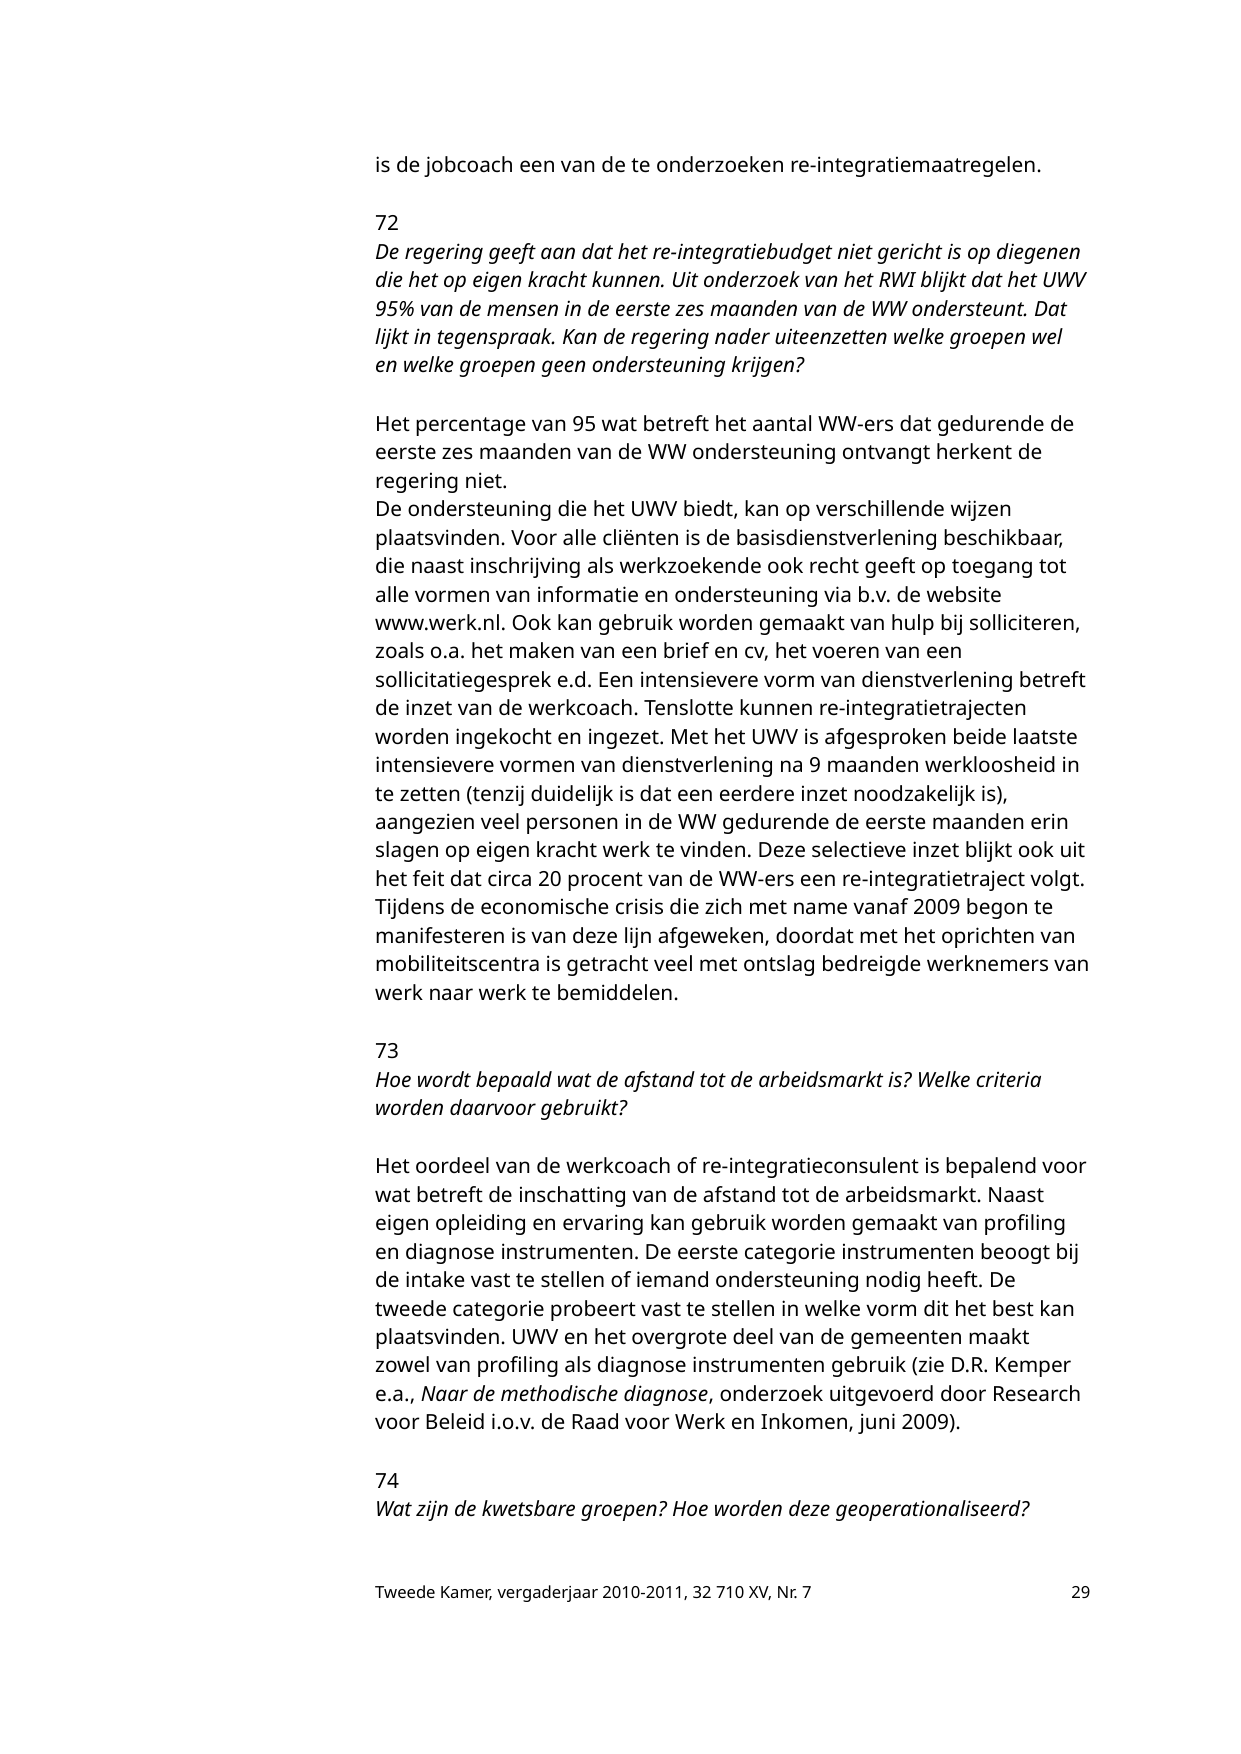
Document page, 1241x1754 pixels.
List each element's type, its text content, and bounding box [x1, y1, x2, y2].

text 72 [375, 208, 1090, 237]
text Het percentage van 95 wat betreft het aantal WW-ers dat gedurende de eerste zes maanden van de WW ondersteuning ontvangt herkent de regering niet. [375, 409, 1090, 494]
text 73 [375, 1036, 1090, 1065]
text Wat zijn de kwetsbare groepen? Hoe worden deze geoperationaliseerd? [375, 1494, 1090, 1523]
text Hoe wordt bepaald wat de afstand tot de arbeidsmarkt is? Welke criteria worden daarvoor gebruikt? [375, 1065, 1090, 1122]
text is de jobcoach een van de te onderzoeken re-integratiemaatregelen. [375, 150, 1090, 178]
text Het oordeel van de werkcoach of re-integratieconsulent is bepalend voor wat betreft de inschatting van de afstand tot de arbeidsmarkt. Naast eigen opleiding en ervaring kan gebruik worden gemaakt van profiling en diagnose instrumenten. De eerste categorie instrumenten beoogt bij de intake vast te stellen of iemand ondersteuning nodig heeft. De tweede categorie probeert vast te stellen in welke vorm dit het best kan plaatsvinden. UWV en het overgrote deel van de gemeenten maakt zowel van profiling als diagnose instrumenten gebruik (zie D.R. Kemper e.a., Naar de methodische diagnose, onderzoek uitgevoerd door Research voor Beleid i.o.v. de Raad voor Werk en Inkomen, juni 2009). [375, 1152, 1090, 1436]
text De ondersteuning die het UWV biedt, kan op verschillende wijzen plaatsvinden. Voor alle cliënten is de basisdienstverlening beschikbaar, die naast inschrijving als werkzoekende ook recht geeft op toegang tot alle vormen van informatie en ondersteuning via b.v. de website www.werk.nl. Ook kan gebruik worden gemaakt van hulp bij solliciteren, zoals o.a. het maken van een brief en cv, het voeren van een sollicitatiegesprek e.d. Een intensievere vorm van dienstverlening betreft de inzet van de werkcoach. Tenslotte kunnen re-integratietrajecten worden ingekocht en ingezet. Met het UWV is afgesproken beide laatste intensievere vormen van dienstverlening na 9 maanden werkloosheid in te zetten (tenzij duidelijk is dat een eerdere inzet noodzakelijk is), aangezien veel personen in de WW gedurende de eerste maanden erin slagen op eigen kracht werk te vinden. Deze selectieve inzet blijkt ook uit het feit dat circa 20 procent van de WW-ers een re-integratietraject volgt. Tijdens de economische crisis die zich met name vanaf 2009 begon te manifesteren is van deze lijn afgeweken, doordat met het oprichten van mobiliteitscentra is getracht veel met ontslag bedreigde werknemers van werk naar werk te bemiddelen. [375, 494, 1090, 1006]
text 74 [375, 1466, 1090, 1494]
text De regering geeft aan dat het re-integratiebudget niet gericht is op diegenen die het op eigen kracht kunnen. Uit onderzoek van het RWI blijkt dat het UWV 95% van de mensen in de eerste zes maanden van de WW ondersteunt. Dat lijkt in tegenspraak. Kan de regering nader uiteenzetten welke groepen wel en welke groepen geen ondersteuning krijgen? [375, 237, 1090, 379]
